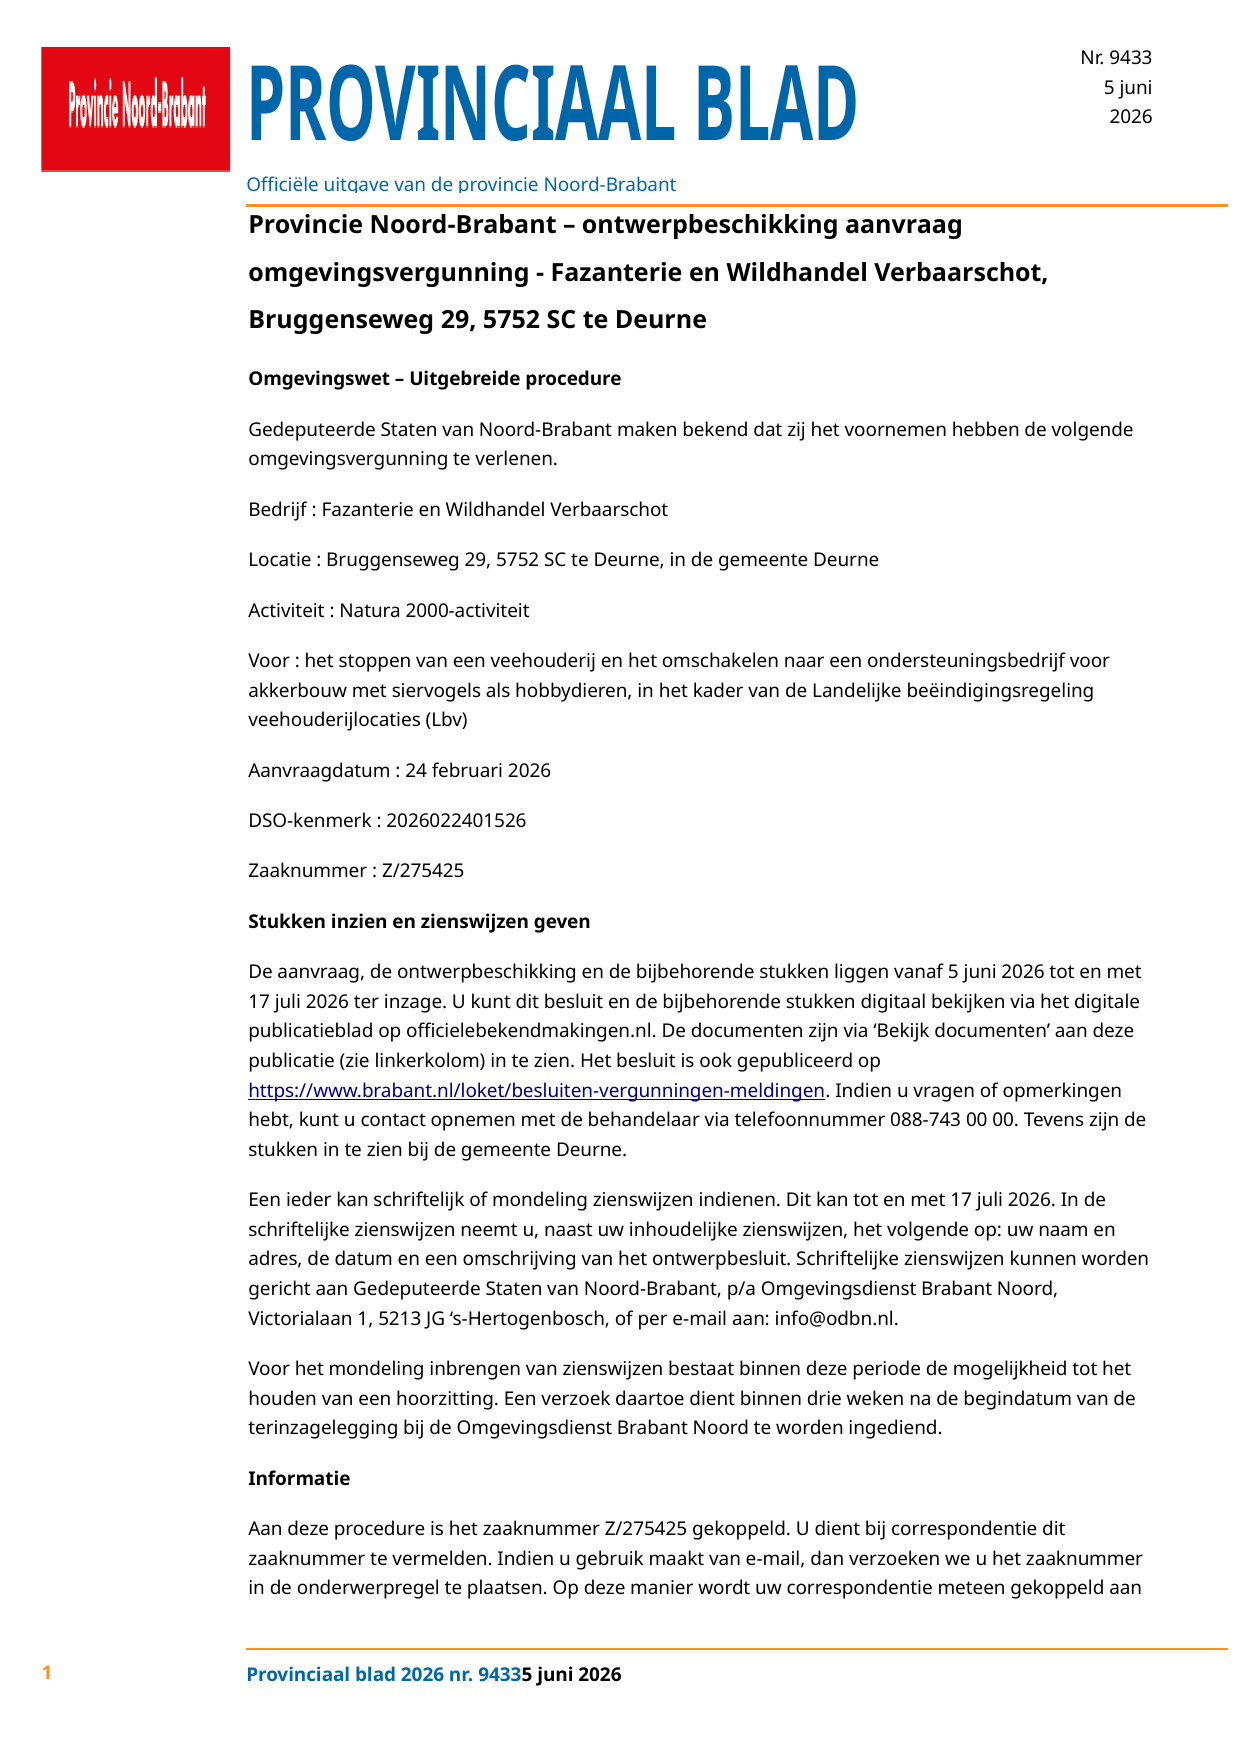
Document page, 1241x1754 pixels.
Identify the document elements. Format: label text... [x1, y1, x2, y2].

text Gedeputeerde Staten van Noord-Brabant maken bekend dat zij het voornemen hebben de volgende omgevingsvergunning te verlenen. [248, 416, 1152, 471]
text Stukken inzien en zienswijzen geven [248, 908, 1152, 934]
text Aan deze procedure is het zaaknummer Z/275425 gekoppeld. U dient bij correspondentie dit zaaknummer te vermelden. Indien u gebruik maakt van e-mail, dan verzoeken we u het zaaknummer in de onderwerpregel te plaatsen. Op deze manier wordt uw correspondentie meteen gekoppeld aan [248, 1515, 1152, 1600]
text DSO-kenmerk : 2026022401526 [248, 807, 1152, 833]
text Voor het mondeling inbrengen van zienswijzen bestaat binnen deze periode de mogelijkheid tot het houden van een hoorzitting. Een verzoek daartoe dient binnen drie weken na de begindatum van de terinzagelegging bij de Omgevingsdienst Brabant Noord te worden ingediend. [248, 1355, 1152, 1440]
text Informatie [248, 1465, 1152, 1490]
text Provincie Noord-Brabant – ontwerpbeschikking aanvraag omgevingsvergunning - Fazanterie en Wildhandel Verbaarschot, Bruggenseweg 29, 5752 SC te Deurne [248, 207, 1152, 336]
text Aanvraagdatum : 24 februari 2026 [248, 757, 1152, 782]
text De aanvraag, de ontwerpbeschikking en de bijbehorende stukken liggen vanaf 5 juni 2026 tot en met 17 juli 2026 ter inzage. U kunt dit besluit en de bijbehorende stukken digitaal bekijken via het digitale publicatieblad op officielebekendmakingen.nl. De documenten zijn via ‘Bekijk documenten’ aan deze publicatie (zie linkerkolom) in te zien. Het besluit is ook gepubliceerd op https://www.brabant.nl/loket/besluiten-vergunningen-meldingen. Indien u vragen of opmerkingen hebt, kunt u contact opnemen met de behandelaar via telefoonnummer 088-743 00 00. Tevens zijn de stukken in te zien bij de gemeente Deurne. [248, 958, 1152, 1162]
text Een ieder kan schriftelijk of mondeling zienswijzen indienen. Dit kan tot en met 17 juli 2026. In de schriftelijke zienswijzen neemt u, naast uw inhoudelijke zienswijzen, het volgende op: uw naam en adres, de datum en een omschrijving van het ontwerpbesluit. Schriftelijke zienswijzen kunnen worden gericht aan Gedeputeerde Staten van Noord-Brabant, p/a Omgevingsdienst Brabant Noord, Victorialaan 1, 5213 JG ‘s-Hertogenbosch, of per e-mail aan: info@odbn.nl. [248, 1186, 1152, 1330]
text Locatie : Bruggenseweg 29, 5752 SC te Deurne, in de gemeente Deurne [248, 546, 1152, 572]
text Zaaknummer : Z/275425 [248, 858, 1152, 883]
text Omgevingswet – Uitgebreide procedure [248, 366, 1152, 391]
text Bedrijf : Fazanterie en Wildhandel Verbaarschot [248, 496, 1152, 522]
picture [41, 47, 231, 172]
text Activiteit : Natura 2000-activiteit [248, 597, 1152, 622]
text Voor : het stoppen van een veehouderij en het omschakelen naar een ondersteuningsbedrijf voor akkerbouw met siervogels als hobbydieren, in het kader van de Landelijke beëindigingsregeling veehouderijlocaties (Lbv) [248, 647, 1152, 732]
